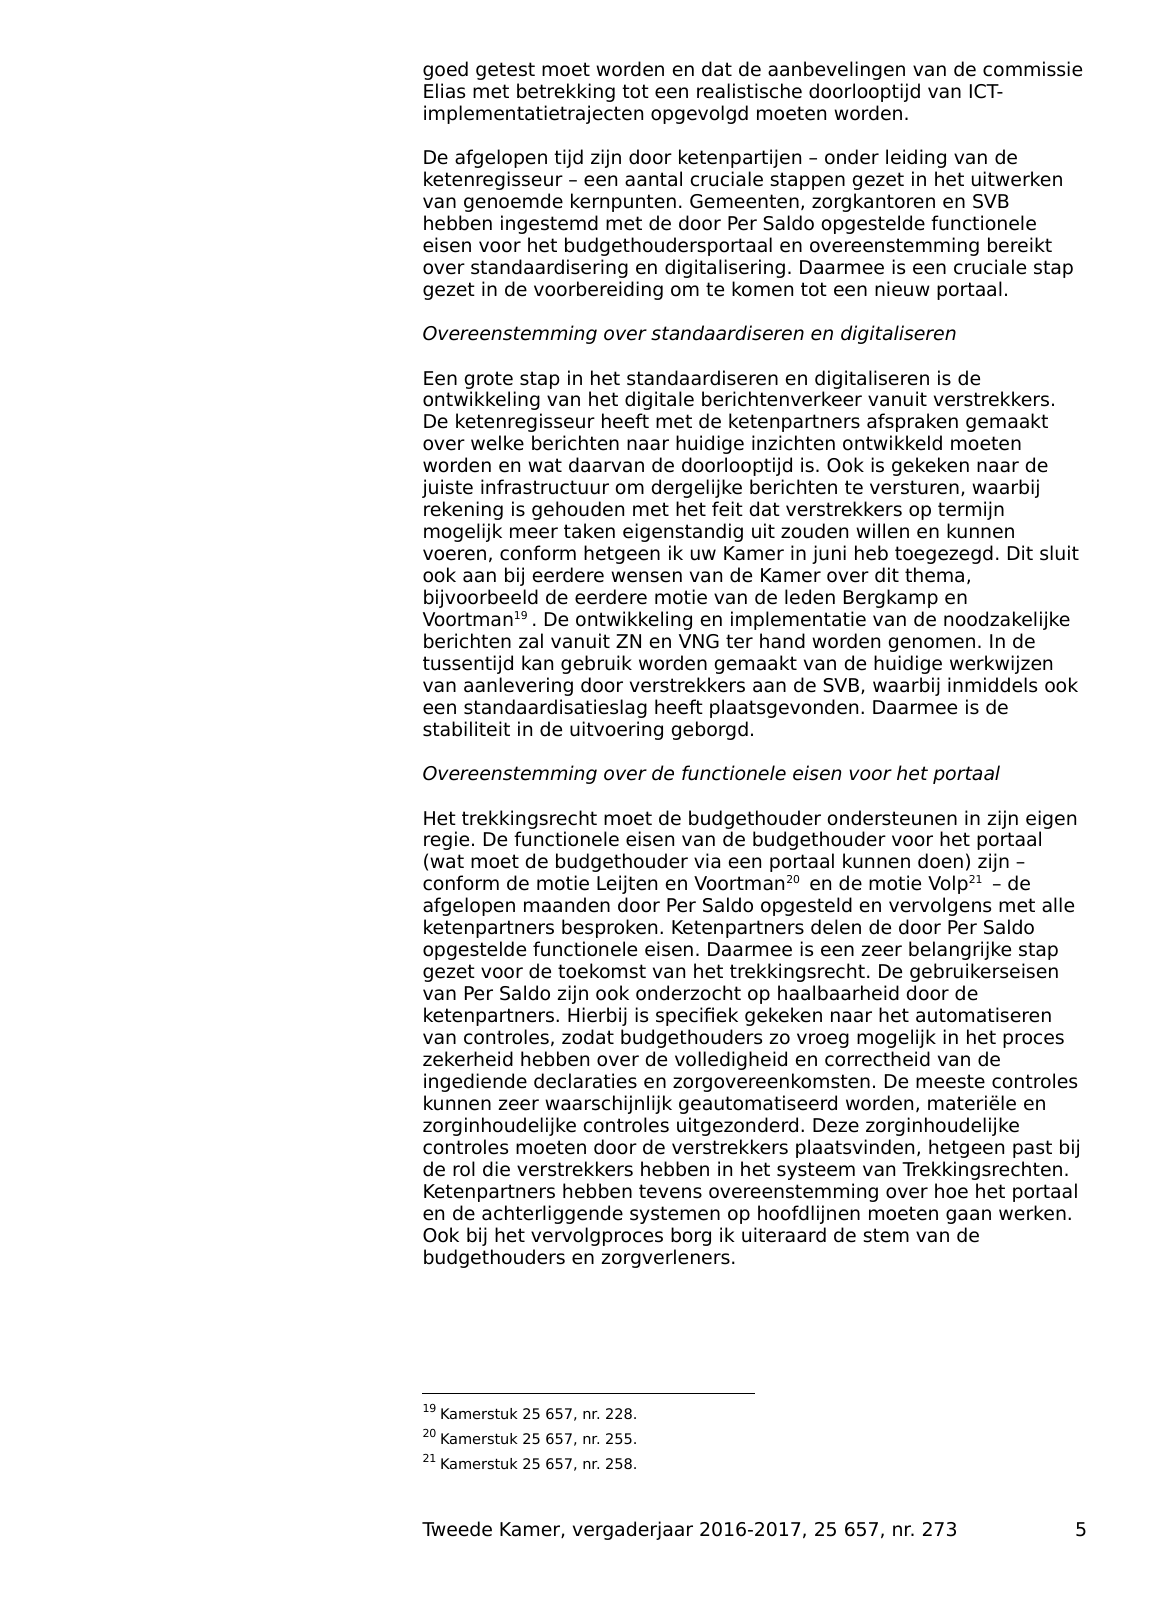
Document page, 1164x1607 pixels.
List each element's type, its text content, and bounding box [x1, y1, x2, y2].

text Een grote stap in het standaardiseren en digitaliseren is de ontwikkeling van het digitale berichtenverkeer vanuit verstrekkers. De ketenregisseur heeft met de ketenpartners afspraken gemaakt over welke berichten naar huidige inzichten ontwikkeld moeten worden en wat daarvan de doorlooptijd is. Ook is gekeken naar de juiste infrastructuur om dergelijke berichten te versturen, waarbij rekening is gehouden met het feit dat verstrekkers op termijn mogelijk meer taken eigenstandig uit zouden willen en kunnen voeren, conform hetgeen ik uw Kamer in juni heb toegezegd. Dit sluit ook aan bij eerdere wensen van de Kamer over dit thema, bijvoorbeeld de eerdere motie van de leden Bergkamp en Voortman. De ontwikkeling en implementatie van de noodzakelijke berichten zal vanuit ZN en VNG ter hand worden genomen. In de tussentijd kan gebruik worden gemaakt van de huidige werkwijzen van aanlevering door verstrekkers aan de SVB, waarbij inmiddels ook een standaardisatieslag heeft plaatsgevonden. Daarmee is de stabiliteit in de uitvoering geborgd. [422, 367, 1087, 741]
text Kamerstuk 25 657, nr. 255. [422, 1427, 1087, 1449]
text Kamerstuk 25 657, nr. 258. [422, 1452, 1087, 1474]
text Kamerstuk 25 657, nr. 228. [422, 1402, 1087, 1424]
text goed getest moet worden en dat de aanbevelingen van de commissie Elias met betrekking tot een realistische doorlooptijd van ICT-implementatietrajecten opgevolgd moeten worden. [422, 59, 1087, 125]
text Het trekkingsrecht moet de budgethouder ondersteunen in zijn eigen regie. De functionele eisen van de budgethouder voor het portaal (wat moet de budgethouder via een portaal kunnen doen) zijn – conform de motie Leijten en Voortman en de motie Volp – de afgelopen maanden door Per Saldo opgesteld en vervolgens met alle ketenpartners besproken. Ketenpartners delen de door Per Saldo opgestelde functionele eisen. Daarmee is een zeer belangrijke stap gezet voor de toekomst van het trekkingsrecht. De gebruikerseisen van Per Saldo zijn ook onderzocht op haalbaarheid door de ketenpartners. Hierbij is specifiek gekeken naar het automatiseren van controles, zodat budgethouders zo vroeg mogelijk in het proces zekerheid hebben over de volledigheid en correctheid van de ingediende declaraties en zorgovereenkomsten. De meeste controles kunnen zeer waarschijnlijk geautomatiseerd worden, materiële en zorginhoudelijke controles uitgezonderd. Deze zorginhoudelijke controles moeten door de verstrekkers plaatsvinden, hetgeen past bij de rol die verstrekkers hebben in het systeem van Trekkingsrechten. Ketenpartners hebben tevens overeenstemming over hoe het portaal en de achterliggende systemen op hoofdlijnen moeten gaan werken. Ook bij het vervolgproces borg ik uiteraard de stem van de budgethouders en zorgverleners. [422, 807, 1087, 1269]
subtitle Overeenstemming over standaardiseren en digitaliseren [422, 323, 1087, 345]
text De afgelopen tijd zijn door ketenpartijen – onder leiding van de ketenregisseur – een aantal cruciale stappen gezet in het uitwerken van genoemde kernpunten. Gemeenten, zorgkantoren en SVB hebben ingestemd met de door Per Saldo opgestelde functionele eisen voor het budgethoudersportaal en overeenstemming bereikt over standaardisering en digitalisering. Daarmee is een cruciale stap gezet in de voorbereiding om te komen tot een nieuw portaal. [422, 147, 1087, 301]
subtitle Overeenstemming over de functionele eisen voor het portaal [422, 763, 1087, 785]
